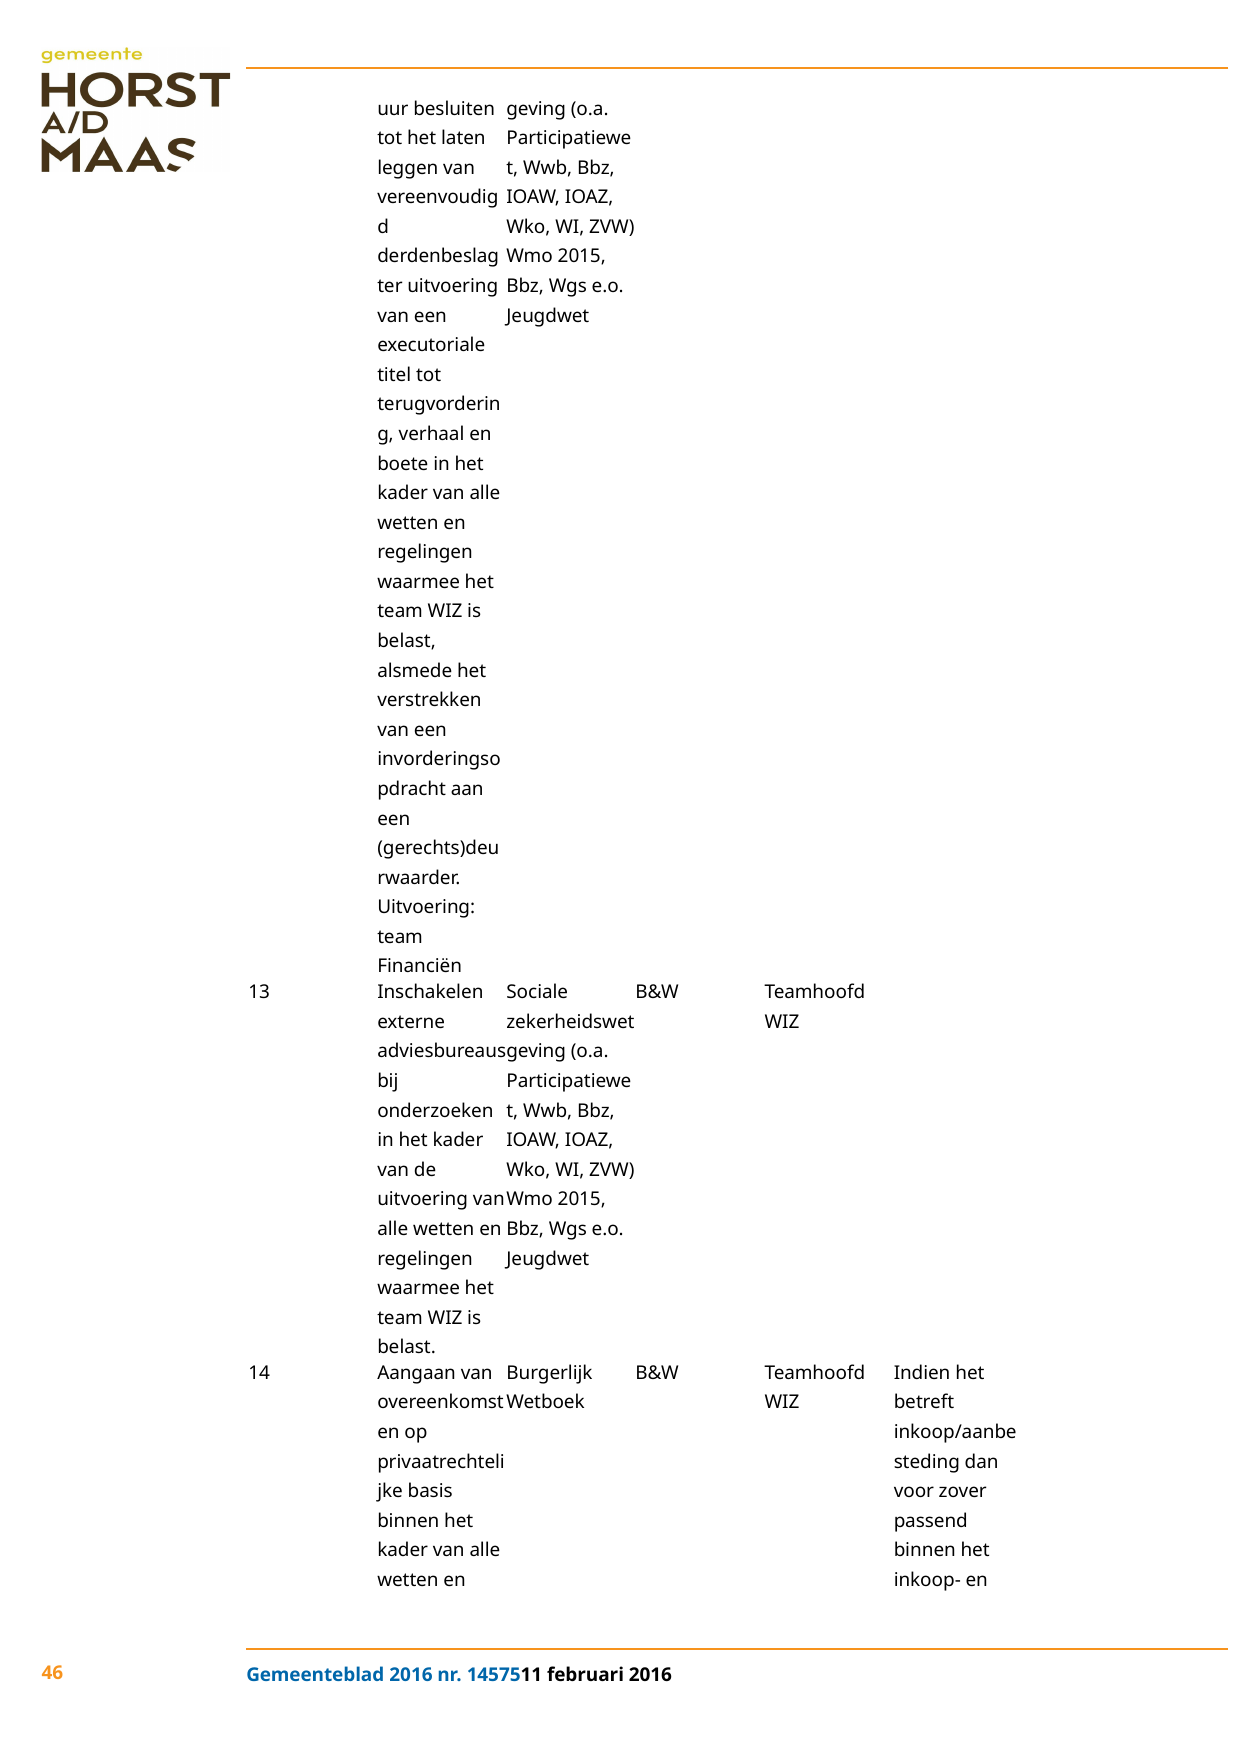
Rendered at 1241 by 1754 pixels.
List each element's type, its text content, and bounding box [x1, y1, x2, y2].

table_cell uur besluiten tot het laten leggen van vereenvoudigd derdenbeslag ter uitvoering van een executoriale titel tot terugvordering, verhaal en boete in het kader van alle wetten en regelingen waarmee het team WIZ is belast, alsmede het verstrekken van een invorderingsopdracht aan een (gerechts)deurwaarder. Uitvoering: team Financiën [377, 95, 506, 978]
table_cell 14 [248, 1359, 377, 1592]
table_cell [764, 95, 893, 978]
table_cell Burgerlijk Wetboek [506, 1359, 635, 1592]
table_cell [635, 95, 764, 978]
table_cell Teamhoofd WIZ [764, 979, 893, 1359]
table_cell Aangaan van overeenkomsten op privaatrechtelijke basis binnen het kader van alle wetten en [377, 1359, 506, 1592]
table_cell 13 [248, 979, 377, 1359]
table_cell Teamhoofd WIZ [764, 1359, 893, 1592]
table_cell [248, 95, 377, 978]
table_cell B&W [635, 979, 764, 1359]
table_cell Inschakelen externe adviesbureaus bij onderzoeken in het kader van de uitvoering van alle wetten en regelingen waarmee het team WIZ is belast. [377, 979, 506, 1359]
table_cell Sociale zekerheidswetgeving (o.a. Participatiewet, Wwb, Bbz, IOAW, IOAZ, Wko, WI, ZVW) Wmo 2015, Bbz, Wgs e.o. Jeugdwet [506, 979, 635, 1359]
picture [41, 47, 231, 172]
table_cell B&W [635, 1359, 764, 1592]
table_cell [894, 979, 1022, 1359]
table_cell geving (o.a. Participatiewet, Wwb, Bbz, IOAW, IOAZ, Wko, WI, ZVW) Wmo 2015, Bbz, Wgs e.o. Jeugdwet [506, 95, 635, 978]
table_cell Indien het betreft inkoop/aanbesteding dan voor zover passend binnen het inkoop- en [894, 1359, 1022, 1592]
table_cell [894, 95, 1022, 978]
